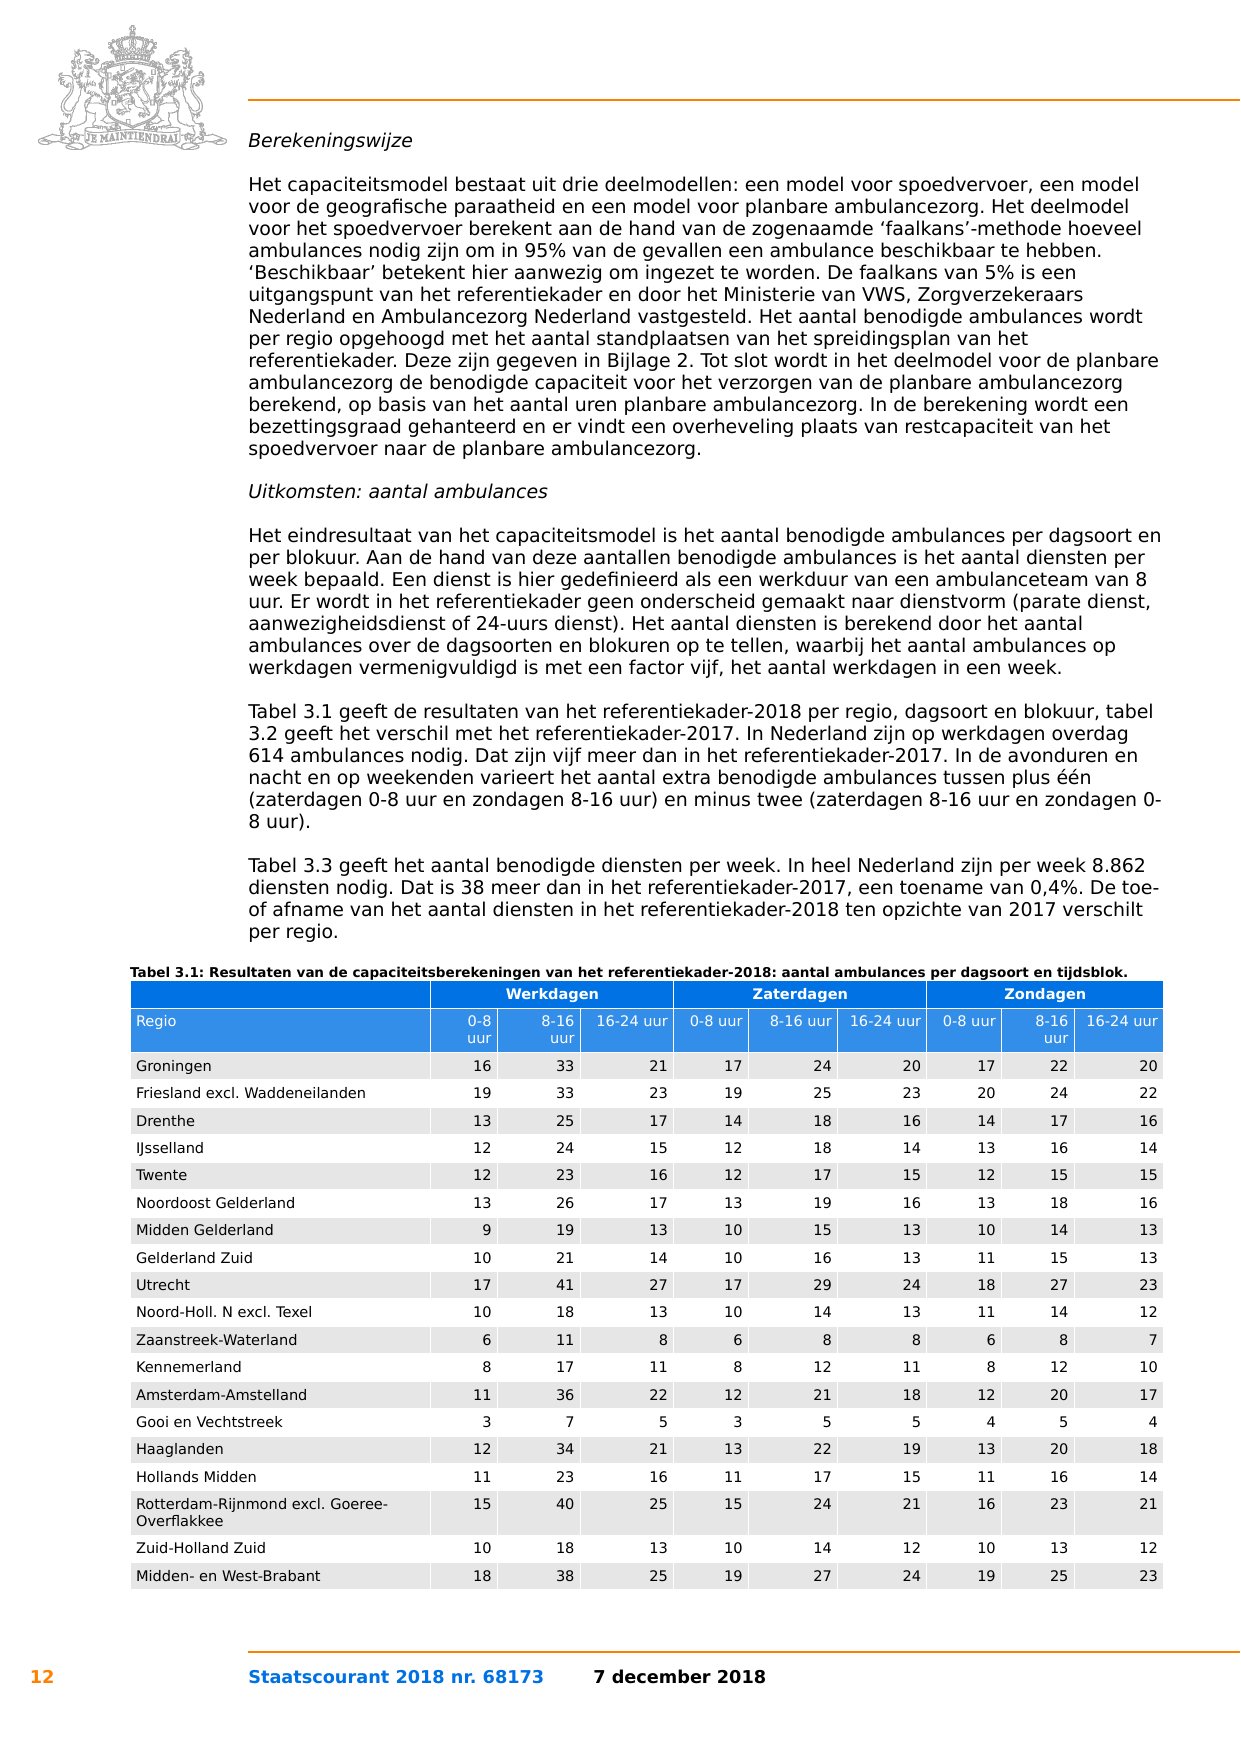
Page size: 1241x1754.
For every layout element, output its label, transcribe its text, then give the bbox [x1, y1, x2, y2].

text Het capaciteitsmodel bestaat uit drie deelmodellen: een model voor spoedvervoer, een model voor de geografische paraatheid en een model voor planbare ambulancezorg. Het deelmodel voor het spoedvervoer berekent aan de hand van de zogenaamde ‘faalkans’-methode hoeveel ambulances nodig zijn om in 95% van de gevallen een ambulance beschikbaar te hebben. ‘Beschikbaar’ betekent hier aanwezig om ingezet te worden. De faalkans van 5% is een uitgangspunt van het referentiekader en door het Ministerie van VWS, Zorgverzekeraars Nederland en Ambulancezorg Nederland vastgesteld. Het aantal benodigde ambulances wordt per regio opgehoogd met het aantal standplaatsen van het spreidingsplan van het referentiekader. Deze zijn gegeven in Bijlage 2. Tot slot wordt in het deelmodel voor de planbare ambulancezorg de benodigde capaciteit voor het verzorgen van de planbare ambulancezorg berekend, op basis van het aantal uren planbare ambulancezorg. In de berekening wordt een bezettingsgraad gehanteerd en er vindt een overheveling plaats van restcapaciteit van het spoedvervoer naar de planbare ambulancezorg. [248, 174, 1163, 459]
table_cell 21 [838, 1491, 926, 1535]
table_cell 0-8 uur [674, 1009, 748, 1052]
table_cell 12 [431, 1163, 497, 1189]
table_cell Utrecht [131, 1272, 430, 1298]
table_cell 22 [749, 1437, 837, 1463]
table_cell 15 [581, 1135, 673, 1162]
table_cell 10 [431, 1536, 497, 1562]
table_cell 5 [1002, 1409, 1074, 1436]
table_cell 26 [498, 1190, 580, 1216]
table_cell 8 [749, 1327, 837, 1353]
table_cell 18 [749, 1108, 837, 1134]
subtitle Berekeningswijze [248, 130, 1163, 152]
table_cell 15 [838, 1464, 926, 1490]
table_cell 25 [749, 1080, 837, 1107]
table_cell Zaanstreek-Waterland [131, 1327, 430, 1353]
table_cell 27 [581, 1272, 673, 1298]
table_cell 22 [1075, 1080, 1163, 1107]
table_cell 17 [581, 1190, 673, 1216]
text Tabel 3.3 geeft het aantal benodigde diensten per week. In heel Nederland zijn per week 8.862 diensten nodig. Dat is 38 meer dan in het referentiekader-2017, een toename van 0,4%. De toe- of afname van het aantal diensten in het referentiekader-2018 ten opzichte van 2017 verschilt per regio. [248, 855, 1163, 943]
table_cell 24 [749, 1053, 837, 1079]
table_cell 27 [1002, 1272, 1074, 1298]
table_cell 20 [1002, 1382, 1074, 1408]
table_cell 16 [431, 1053, 497, 1079]
table_cell 13 [838, 1245, 926, 1271]
table_cell 17 [581, 1108, 673, 1134]
table_cell 6 [927, 1327, 1001, 1353]
table_cell 19 [838, 1437, 926, 1463]
table_cell 14 [749, 1536, 837, 1562]
table_cell 24 [838, 1563, 926, 1589]
table_cell 10 [431, 1300, 497, 1326]
table_cell 24 [498, 1135, 580, 1162]
table_cell 18 [431, 1563, 497, 1589]
table_cell 7 [498, 1409, 580, 1436]
table_cell Zaterdagen [674, 981, 926, 1008]
table_cell 4 [927, 1409, 1001, 1436]
table_cell 16 [1075, 1108, 1163, 1134]
table_cell 8 [581, 1327, 673, 1353]
table_cell 13 [927, 1437, 1001, 1463]
table_cell 16 [581, 1163, 673, 1189]
table_cell 19 [927, 1563, 1001, 1589]
table_cell Friesland excl. Waddeneilanden [131, 1080, 430, 1107]
table_cell 23 [581, 1080, 673, 1107]
table_cell 11 [581, 1354, 673, 1381]
table_cell 29 [749, 1272, 837, 1298]
table_cell 13 [674, 1190, 748, 1216]
table_cell Hollands Midden [131, 1464, 430, 1490]
subtitle Uitkomsten: aantal ambulances [248, 481, 1163, 503]
table_cell 6 [674, 1327, 748, 1353]
table_cell 21 [581, 1053, 673, 1079]
table_cell 5 [581, 1409, 673, 1436]
table_cell 8-16 uur [1002, 1009, 1074, 1052]
table_cell 24 [1002, 1080, 1074, 1107]
table_cell 36 [498, 1382, 580, 1408]
table_cell 4 [1075, 1409, 1163, 1436]
table_cell 10 [674, 1245, 748, 1271]
table_cell 23 [498, 1464, 580, 1490]
table_cell 19 [674, 1563, 748, 1589]
text Tabel 3.1 geeft de resultaten van het referentiekader-2018 per regio, dagsoort en blokuur, tabel 3.2 geeft het verschil met het referentiekader-2017. In Nederland zijn op werkdagen overdag 614 ambulances nodig. Dat zijn vijf meer dan in het referentiekader-2017. In de avonduren en nacht en op weekenden varieert het aantal extra benodigde ambulances tussen plus één (zaterdagen 0-8 uur en zondagen 8-16 uur) en minus twee (zaterdagen 8-16 uur en zondagen 0-8 uur). [248, 701, 1163, 833]
table_cell 14 [581, 1245, 673, 1271]
table_cell 25 [498, 1108, 580, 1134]
table_cell 14 [1002, 1300, 1074, 1326]
table_cell 17 [749, 1163, 837, 1189]
table_cell 15 [749, 1218, 837, 1244]
table_cell 14 [1075, 1464, 1163, 1490]
table_cell 20 [838, 1053, 926, 1079]
table_cell Amsterdam-Amstelland [131, 1382, 430, 1408]
table_cell 21 [581, 1437, 673, 1463]
table_cell 14 [1075, 1135, 1163, 1162]
table_cell 8 [674, 1354, 748, 1381]
table_cell 19 [674, 1080, 748, 1107]
table_cell 10 [674, 1536, 748, 1562]
table_cell 8 [927, 1354, 1001, 1381]
table_cell 12 [1075, 1300, 1163, 1326]
table_cell Noord-Holl. N excl. Texel [131, 1300, 430, 1326]
table_cell Haaglanden [131, 1437, 430, 1463]
table_cell 22 [1002, 1053, 1074, 1079]
table_cell 3 [431, 1409, 497, 1436]
table_cell 15 [1002, 1245, 1074, 1271]
table_cell 21 [498, 1245, 580, 1271]
table_cell 20 [1002, 1437, 1074, 1463]
table_cell 12 [1002, 1354, 1074, 1381]
table_cell 10 [1075, 1354, 1163, 1381]
table_cell 23 [1075, 1272, 1163, 1298]
table_cell 10 [927, 1218, 1001, 1244]
table_cell Zuid-Holland Zuid [131, 1536, 430, 1562]
table_cell 12 [927, 1382, 1001, 1408]
table_cell 20 [1075, 1053, 1163, 1079]
table_cell 23 [838, 1080, 926, 1107]
table_cell 13 [1002, 1536, 1074, 1562]
table_cell 17 [1075, 1382, 1163, 1408]
table_cell 14 [1002, 1218, 1074, 1244]
table_cell 15 [674, 1491, 748, 1535]
table_cell 18 [838, 1382, 926, 1408]
table_cell 13 [581, 1536, 673, 1562]
table_cell 19 [749, 1190, 837, 1216]
table_cell 11 [674, 1464, 748, 1490]
picture [38, 25, 227, 150]
table_cell 14 [927, 1108, 1001, 1134]
table_cell 17 [674, 1272, 748, 1298]
table_cell 18 [498, 1300, 580, 1326]
table_cell 13 [838, 1218, 926, 1244]
table_cell 21 [749, 1382, 837, 1408]
table_cell 9 [431, 1218, 497, 1244]
table_cell 15 [1002, 1163, 1074, 1189]
table_cell 16 [1002, 1464, 1074, 1490]
table_cell 12 [674, 1382, 748, 1408]
table_cell 24 [749, 1491, 837, 1535]
table_cell Noordoost Gelderland [131, 1190, 430, 1216]
table_cell 15 [1075, 1163, 1163, 1189]
table_cell 16 [1075, 1190, 1163, 1216]
table_cell 25 [581, 1491, 673, 1535]
table_cell 19 [498, 1218, 580, 1244]
table_cell 16 [927, 1491, 1001, 1535]
table_cell Groningen [131, 1053, 430, 1079]
table_cell 8 [431, 1354, 497, 1381]
table_cell Rotterdam-Rijnmond excl. Goeree-Overflakkee [131, 1491, 430, 1535]
table_cell 34 [498, 1437, 580, 1463]
table_cell 18 [1002, 1190, 1074, 1216]
table_cell Gooi en Vechtstreek [131, 1409, 430, 1436]
table_cell 17 [498, 1354, 580, 1381]
table_cell 8 [1002, 1327, 1074, 1353]
table_cell 16-24 uur [581, 1009, 673, 1052]
table_cell Gelderland Zuid [131, 1245, 430, 1271]
table_cell 12 [749, 1354, 837, 1381]
table_header Tabel 3.1: Resultaten van de capaciteitsberekeningen van het referentiekader-2018: aantal ambulances per dagsoort en tijdsblok. [130, 965, 1163, 980]
table_cell Twente [131, 1163, 430, 1189]
table_cell 10 [431, 1245, 497, 1271]
table_cell 14 [838, 1135, 926, 1162]
table_cell 12 [674, 1135, 748, 1162]
table_cell 15 [431, 1491, 497, 1535]
table_cell IJsselland [131, 1135, 430, 1162]
table_cell 5 [749, 1409, 837, 1436]
table_cell 18 [927, 1272, 1001, 1298]
table_cell 7 [1075, 1327, 1163, 1353]
table_cell 33 [498, 1053, 580, 1079]
table_cell 23 [1002, 1491, 1074, 1535]
table_cell 13 [1075, 1245, 1163, 1271]
table_cell 15 [838, 1163, 926, 1189]
table_cell 23 [498, 1163, 580, 1189]
table_cell 3 [674, 1409, 748, 1436]
table_cell 25 [1002, 1563, 1074, 1589]
table_cell 16 [1002, 1135, 1074, 1162]
table_cell [131, 981, 430, 1008]
table_cell 6 [431, 1327, 497, 1353]
table_cell 13 [431, 1190, 497, 1216]
table_cell 11 [431, 1464, 497, 1490]
table_cell 16 [581, 1464, 673, 1490]
table_cell 17 [749, 1464, 837, 1490]
table_cell 27 [749, 1563, 837, 1589]
table_cell 14 [749, 1300, 837, 1326]
table_cell 10 [927, 1536, 1001, 1562]
table_cell Werkdagen [431, 981, 673, 1008]
table_cell 17 [674, 1053, 748, 1079]
table_cell 10 [674, 1218, 748, 1244]
table_cell 20 [927, 1080, 1001, 1107]
table_cell 12 [838, 1536, 926, 1562]
table_cell 11 [838, 1354, 926, 1381]
table_cell 13 [674, 1437, 748, 1463]
table_cell 18 [1075, 1437, 1163, 1463]
table_cell 8 [838, 1327, 926, 1353]
table_cell 16-24 uur [838, 1009, 926, 1052]
table_cell Kennemerland [131, 1354, 430, 1381]
table_cell 11 [431, 1382, 497, 1408]
table_cell 11 [927, 1300, 1001, 1326]
table_cell 17 [431, 1272, 497, 1298]
table_cell 12 [431, 1437, 497, 1463]
table_cell 0-8 uur [927, 1009, 1001, 1052]
table_cell Midden Gelderland [131, 1218, 430, 1244]
table_cell 24 [838, 1272, 926, 1298]
table_cell Zondagen [927, 981, 1163, 1008]
table_cell Regio [131, 1009, 430, 1052]
table_cell 40 [498, 1491, 580, 1535]
table_cell 19 [431, 1080, 497, 1107]
table_cell 16 [749, 1245, 837, 1271]
table_cell 16 [838, 1190, 926, 1216]
table_cell 13 [927, 1135, 1001, 1162]
table_cell 13 [838, 1300, 926, 1326]
table_cell 18 [749, 1135, 837, 1162]
table_cell 33 [498, 1080, 580, 1107]
table_cell 11 [927, 1245, 1001, 1271]
table_cell 18 [498, 1536, 580, 1562]
table_cell 38 [498, 1563, 580, 1589]
table_cell 12 [927, 1163, 1001, 1189]
table_cell 16-24 uur [1075, 1009, 1163, 1052]
table_cell 11 [498, 1327, 580, 1353]
table_cell 25 [581, 1563, 673, 1589]
table_cell 41 [498, 1272, 580, 1298]
table_cell 12 [431, 1135, 497, 1162]
table_cell 13 [581, 1218, 673, 1244]
table_cell 11 [927, 1464, 1001, 1490]
table_cell 12 [1075, 1536, 1163, 1562]
table_cell 12 [674, 1163, 748, 1189]
table_cell 0-8 uur [431, 1009, 497, 1052]
table_cell 8-16 uur [749, 1009, 837, 1052]
table_cell 13 [1075, 1218, 1163, 1244]
table_cell 10 [674, 1300, 748, 1326]
table_cell 22 [581, 1382, 673, 1408]
table_cell 5 [838, 1409, 926, 1436]
table_cell 17 [927, 1053, 1001, 1079]
table_cell 23 [1075, 1563, 1163, 1589]
table_cell 17 [1002, 1108, 1074, 1134]
table_cell 13 [927, 1190, 1001, 1216]
table_cell 13 [581, 1300, 673, 1326]
table_cell Midden- en West-Brabant [131, 1563, 430, 1589]
table_cell 16 [838, 1108, 926, 1134]
table_cell 13 [431, 1108, 497, 1134]
text Het eindresultaat van het capaciteitsmodel is het aantal benodigde ambulances per dagsoort en per blokuur. Aan de hand van deze aantallen benodigde ambulances is het aantal diensten per week bepaald. Een dienst is hier gedefinieerd als een werkduur van een ambulanceteam van 8 uur. Er wordt in het referentiekader geen onderscheid gemaakt naar dienstvorm (parate dienst, aanwezigheidsdienst of 24-uurs dienst). Het aantal diensten is berekend door het aantal ambulances over de dagsoorten en blokuren op te tellen, waarbij het aantal ambulances op werkdagen vermenigvuldigd is met een factor vijf, het aantal werkdagen in een week. [248, 525, 1163, 679]
table_cell 14 [674, 1108, 748, 1134]
table_cell 8-16 uur [498, 1009, 580, 1052]
table_cell 21 [1075, 1491, 1163, 1535]
table_cell Drenthe [131, 1108, 430, 1134]
